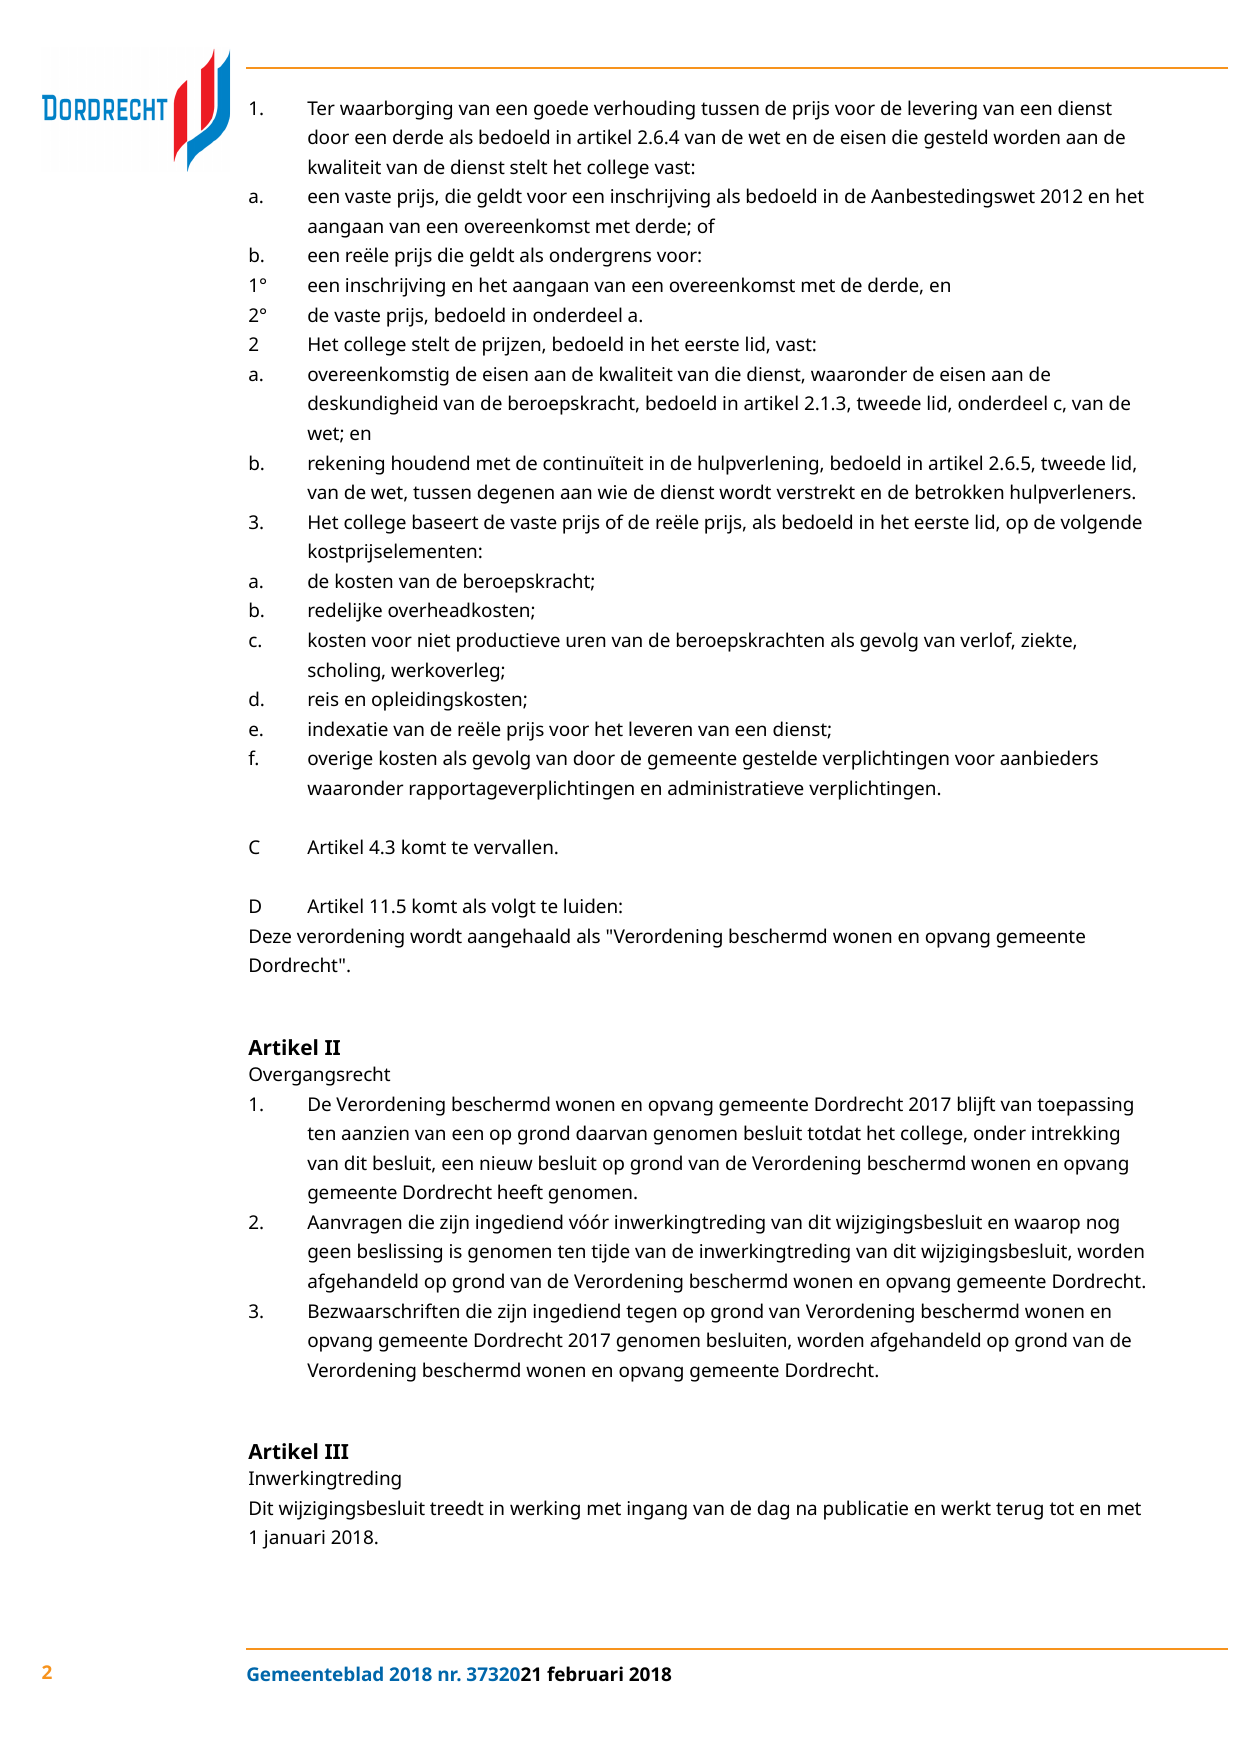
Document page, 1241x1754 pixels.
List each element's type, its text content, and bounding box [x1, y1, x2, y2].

list rekening houdend met de continuïteit in de hulpverlening, bedoeld in artikel 2.6.5, tweede lid, van de wet, tussen degenen aan wie de dienst wordt verstrekt en de betrokken hulpverleners. [248, 450, 1152, 505]
list indexatie van de reële prijs voor het leveren van een dienst; [248, 716, 1152, 742]
list Artikel 4.3 komt te vervallen. [248, 834, 1152, 860]
list Het college stelt de prijzen, bedoeld in het eerste lid, vast: [248, 331, 1152, 357]
list de kosten van de beroepskracht; [248, 568, 1152, 594]
list overige kosten als gevolg van door de gemeente gestelde verplichtingen voor aanbieders waaronder rapportageverplichtingen en administratieve verplichtingen. [248, 746, 1152, 801]
list reis en opleidingskosten; [248, 686, 1152, 712]
list de vaste prijs, bedoeld in onderdeel a. [248, 302, 1152, 328]
text Deze verordening wordt aangehaald als "Verordening beschermd wonen en opvang gemeente Dordrecht". [248, 923, 1152, 978]
text Artikel II [248, 1033, 1152, 1061]
text Inwerkingtreding [248, 1465, 1152, 1491]
list kosten voor niet productieve uren van de beroepskrachten als gevolg van verlof, ziekte, scholing, werkoverleg; [248, 627, 1152, 683]
list Bezwaarschriften die zijn ingediend tegen op grond van Verordening beschermd wonen en opvang gemeente Dordrecht 2017 genomen besluiten, worden afgehandeld op grond van de Verordening beschermd wonen en opvang gemeente Dordrecht. [248, 1298, 1152, 1383]
list een inschrijving en het aangaan van een overeenkomst met de derde, en [248, 272, 1152, 298]
text Overgangsrecht [248, 1061, 1152, 1087]
list De Verordening beschermd wonen en opvang gemeente Dordrecht 2017 blijft van toepassing ten aanzien van een op grond daarvan genomen besluit totdat het college, onder intrekking van dit besluit, een nieuw besluit op grond van de Verordening beschermd wonen en opvang gemeente Dordrecht heeft genomen. [248, 1091, 1152, 1205]
list overeenkomstig de eisen aan de kwaliteit van die dienst, waaronder de eisen aan de deskundigheid van de beroepskracht, bedoeld in artikel 2.1.3, tweede lid, onderdeel c, van de wet; en [248, 361, 1152, 446]
list een vaste prijs, die geldt voor een inschrijving als bedoeld in de Aanbestedingswet 2012 en het aangaan van een overeenkomst met derde; of [248, 183, 1152, 239]
text Dit wijzigingsbesluit treedt in werking met ingang van de dag na publicatie en werkt terug tot en met 1 januari 2018. [248, 1495, 1152, 1550]
list redelijke overheadkosten; [248, 598, 1152, 623]
list Ter waarborging van een goede verhouding tussen de prijs voor de levering van een dienst door een derde als bedoeld in artikel 2.6.4 van de wet en de eisen die gesteld worden aan de kwaliteit van de dienst stelt het college vast: [248, 95, 1152, 180]
list Artikel 11.5 komt als volgt te luiden: [248, 893, 1152, 919]
picture [41, 47, 231, 172]
list een reële prijs die geldt als ondergrens voor: [248, 243, 1152, 268]
list Aanvragen die zijn ingediend vóór inwerkingtreding van dit wijzigingsbesluit en waarop nog geen beslissing is genomen ten tijde van de inwerkingtreding van dit wijzigingsbesluit, worden afgehandeld op grond van de Verordening beschermd wonen en opvang gemeente Dordrecht. [248, 1209, 1152, 1294]
list Het college baseert de vaste prijs of de reële prijs, als bedoeld in het eerste lid, op de volgende kostprijselementen: [248, 509, 1152, 564]
text Artikel III [248, 1437, 1152, 1465]
